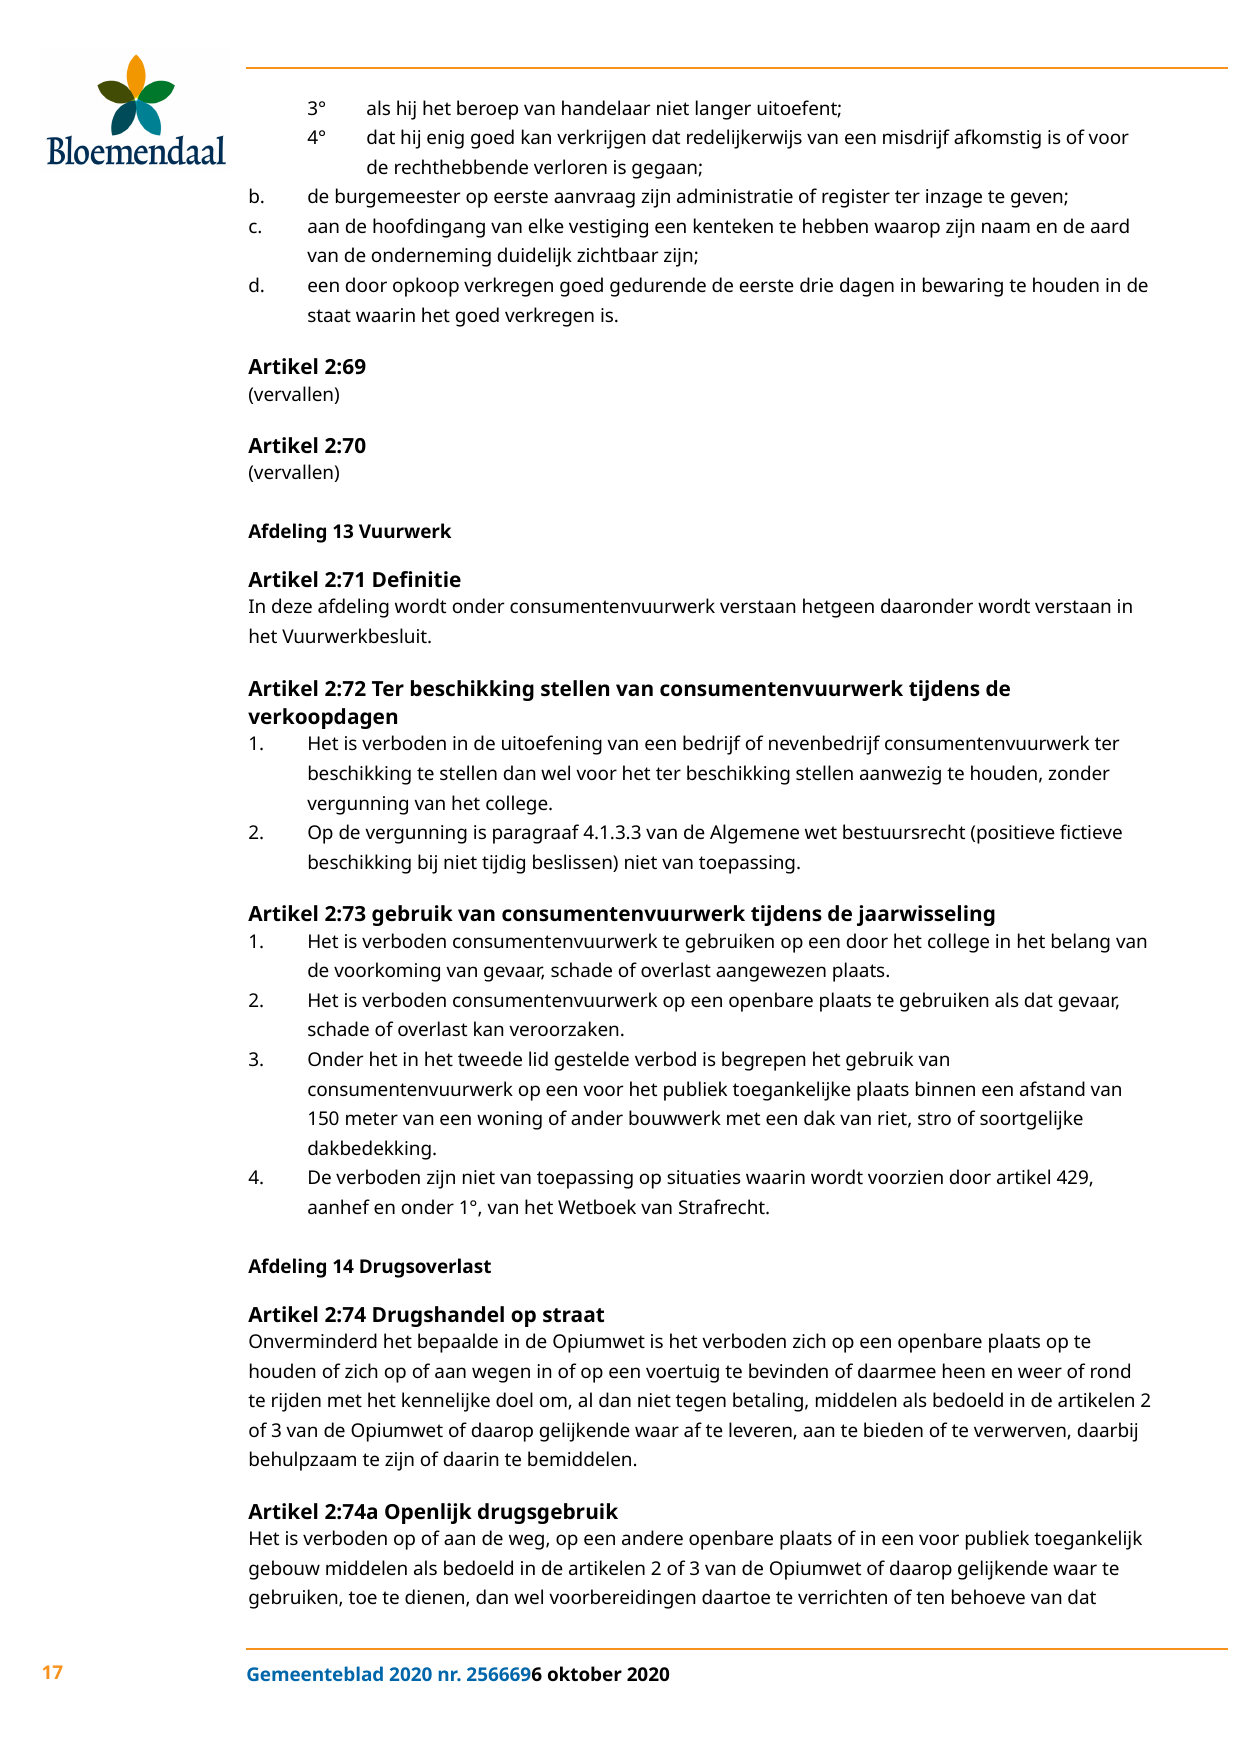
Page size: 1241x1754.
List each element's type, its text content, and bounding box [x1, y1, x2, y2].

text Artikel 2:74a Openlijk drugsgebruik [248, 1497, 1152, 1525]
text Artikel 2:73 gebruik van consumentenvuurwerk tijdens de jaarwisseling [248, 899, 1152, 928]
list dat hij enig goed kan verkrijgen dat redelijkerwijs van een misdrijf afkomstig is of voor de rechthebbende verloren is gegaan; [307, 124, 1152, 180]
text Artikel 2:69 [248, 352, 1152, 381]
list De verboden zijn niet van toepassing op situaties waarin wordt voorzien door artikel 429, aanhef en onder 1°, van het Wetboek van Strafrecht. [248, 1164, 1152, 1220]
list Het is verboden consumentenvuurwerk te gebruiken op een door het college in het belang van de voorkoming van gevaar, schade of overlast aangewezen plaats. [248, 928, 1152, 983]
list de burgemeester op eerste aanvraag zijn administratie of register ter inzage te geven; [248, 183, 1152, 209]
text Artikel 2:71 Definitie [248, 565, 1152, 594]
text Het is verboden op of aan de weg, op een andere openbare plaats of in een voor publiek toegankelijk gebouw middelen als bedoeld in de artikelen 2 of 3 van de Opiumwet of daarop gelijkende waar te gebruiken, toe te dienen, dan wel voorbereidingen daartoe te verrichten of ten behoeve van dat [248, 1525, 1152, 1610]
text (vervallen) [248, 381, 1152, 406]
list als hij het beroep van handelaar niet langer uitoefent; [307, 95, 1152, 121]
list Onder het in het tweede lid gestelde verbod is begrepen het gebruik van consumentenvuurwerk op een voor het publiek toegankelijke plaats binnen een afstand van 150 meter van een woning of ander bouwwerk met een dak van riet, stro of soortgelijke dakbedekking. [248, 1046, 1152, 1161]
list Op de vergunning is paragraaf 4.1.3.3 van de Algemene wet bestuursrecht (positieve fictieve beschikking bij niet tijdig beslissen) niet van toepassing. [248, 819, 1152, 875]
text Artikel 2:74 Drugshandel op straat [248, 1300, 1152, 1328]
picture [41, 47, 231, 172]
list een door opkoop verkregen goed gedurende de eerste drie dagen in bewaring te houden in de staat waarin het goed verkregen is. [248, 272, 1152, 328]
text Afdeling 13 Vuurwerk [248, 519, 1152, 544]
text In deze afdeling wordt onder consumentenvuurwerk verstaan hetgeen daaronder wordt verstaan in het Vuurwerkbesluit. [248, 594, 1152, 649]
text (vervallen) [248, 459, 1152, 485]
text Artikel 2:70 [248, 431, 1152, 459]
list aan de hoofdingang van elke vestiging een kenteken te hebben waarop zijn naam en de aard van de onderneming duidelijk zichtbaar zijn; [248, 213, 1152, 268]
text Onverminderd het bepaalde in de Opiumwet is het verboden zich op een openbare plaats op te houden of zich op of aan wegen in of op een voertuig te bevinden of daarmee heen en weer of rond te rijden met het kennelijke doel om, al dan niet tegen betaling, middelen als bedoeld in de artikelen 2 of 3 van de Opiumwet of daarop gelijkende waar af te leveren, aan te bieden of te verwerven, daarbij behulpzaam te zijn of daarin te bemiddelen. [248, 1328, 1152, 1472]
list Het is verboden in de uitoefening van een bedrijf of nevenbedrijf consumentenvuurwerk ter beschikking te stellen dan wel voor het ter beschikking stellen aanwezig te houden, zonder vergunning van het college. [248, 731, 1152, 816]
text Artikel 2:72 Ter beschikking stellen van consumentenvuurwerk tijdens de verkoopdagen [248, 674, 1152, 731]
list Het is verboden consumentenvuurwerk op een openbare plaats te gebruiken als dat gevaar, schade of overlast kan veroorzaken. [248, 987, 1152, 1042]
text Afdeling 14 Drugsoverlast [248, 1253, 1152, 1279]
